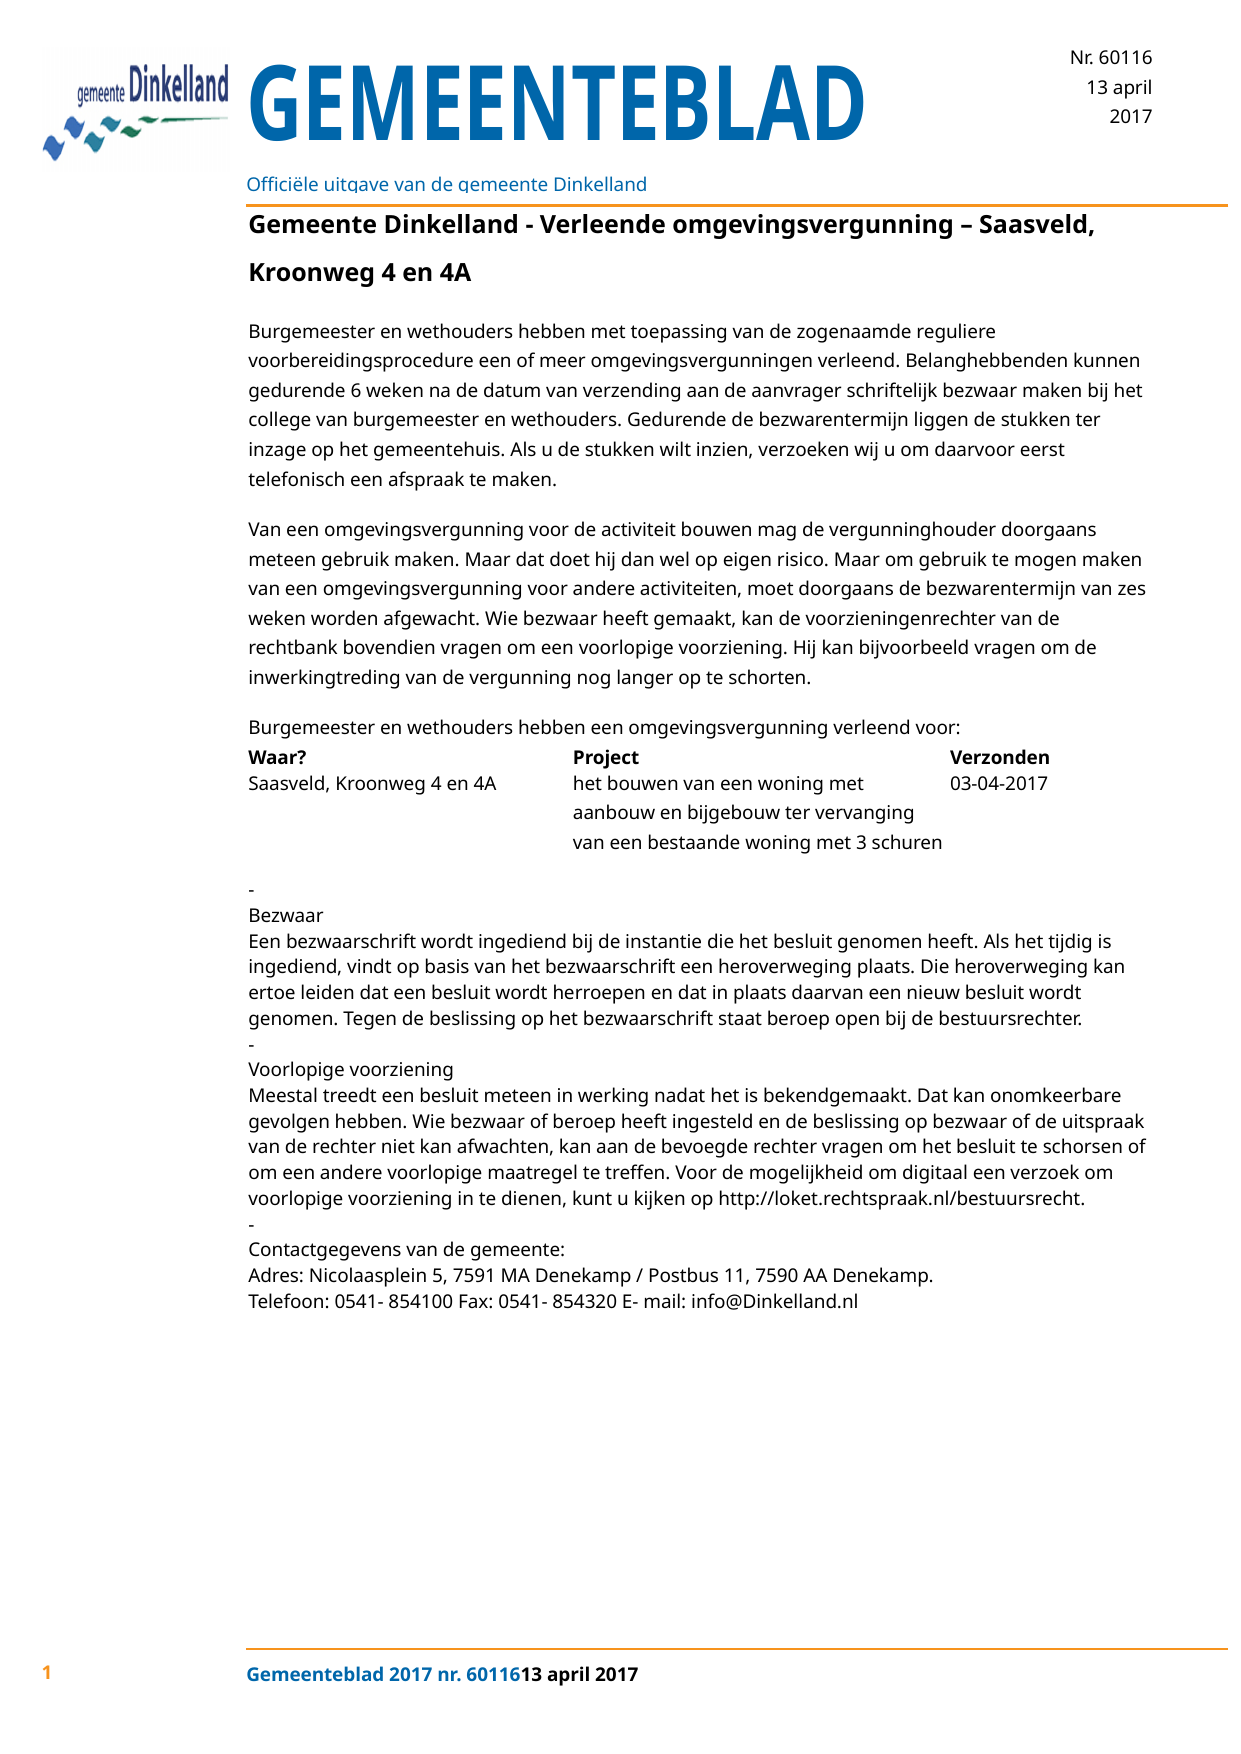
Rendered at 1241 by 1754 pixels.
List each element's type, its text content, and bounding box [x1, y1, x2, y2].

text - [248, 1031, 1152, 1056]
text Burgemeester en wethouders hebben een omgevingsvergunning verleend voor: [248, 714, 1152, 740]
table_header Project [573, 744, 950, 770]
table_header Waar? [248, 744, 573, 770]
text Gemeente Dinkelland - Verleende omgevingsvergunning – Saasveld, Kroonweg 4 en 4A [248, 207, 1152, 288]
text - [248, 876, 1152, 902]
text - [248, 1211, 1152, 1237]
text Contactgegevens van de gemeente: [248, 1237, 1152, 1262]
text Een bezwaarschrift wordt ingediend bij de instantie die het besluit genomen heeft. Als het tijdig is ingediend, vindt op basis van het bezwaarschrift een heroverweging plaats. Die heroverweging kan ertoe leiden dat een besluit wordt herroepen en dat in plaats daarvan een nieuw besluit wordt genomen. Tegen de beslissing op het bezwaarschrift staat beroep open bij de bestuursrechter. [248, 928, 1152, 1031]
text Van een omgevingsvergunning voor de activiteit bouwen mag de vergunninghouder doorgaans meteen gebruik maken. Maar dat doet hij dan wel op eigen risico. Maar om gebruik te mogen maken van een omgevingsvergunning voor andere activiteiten, moet doorgaans de bezwarentermijn van zes weken worden afgewacht. Wie bezwaar heeft gemaakt, kan de voorzieningenrechter van de rechtbank bovendien vragen om een voorlopige voorziening. Hij kan bijvoorbeeld vragen om de inwerkingtreding van de vergunning nog langer op te schorten. [248, 516, 1152, 690]
text Telefoon: 0541- 854100 Fax: 0541- 854320 E- mail: info@Dinkelland.nl [248, 1288, 1152, 1314]
table_header Verzonden [950, 744, 1152, 770]
text Bezwaar [248, 902, 1152, 928]
text Adres: Nicolaasplein 5, 7591 MA Denekamp / Postbus 11, 7590 AA Denekamp. [248, 1262, 1152, 1288]
table_cell Saasveld, Kroonweg 4 en 4A [248, 770, 573, 855]
text Voorlopige voorziening [248, 1056, 1152, 1082]
text Burgemeester en wethouders hebben met toepassing van de zogenaamde reguliere voorbereidingsprocedure een of meer omgevingsvergunningen verleend. Belanghebbenden kunnen gedurende 6 weken na de datum van verzending aan de aanvrager schriftelijk bezwaar maken bij het college van burgemeester en wethouders. Gedurende de bezwarentermijn liggen de stukken ter inzage op het gemeentehuis. Als u de stukken wilt inzien, verzoeken wij u om daarvoor eerst telefonisch een afspraak te maken. [248, 318, 1152, 492]
text Meestal treedt een besluit meteen in werking nadat het is bekendgemaakt. Dat kan onomkeerbare gevolgen hebben. Wie bezwaar of beroep heeft ingesteld en de beslissing op bezwaar of de uitspraak van de rechter niet kan afwachten, kan aan de bevoegde rechter vragen om het besluit te schorsen of om een andere voorlopige maatregel te treffen. Voor de mogelijkheid om digitaal een verzoek om voorlopige voorziening in te dienen, kunt u kijken op http://loket.rechtspraak.nl/bestuursrecht. [248, 1082, 1152, 1211]
table_cell het bouwen van een woning met aanbouw en bijgebouw ter vervanging van een bestaande woning met 3 schuren [573, 770, 950, 855]
picture [41, 47, 231, 172]
table_cell 03-04-2017 [950, 770, 1152, 855]
